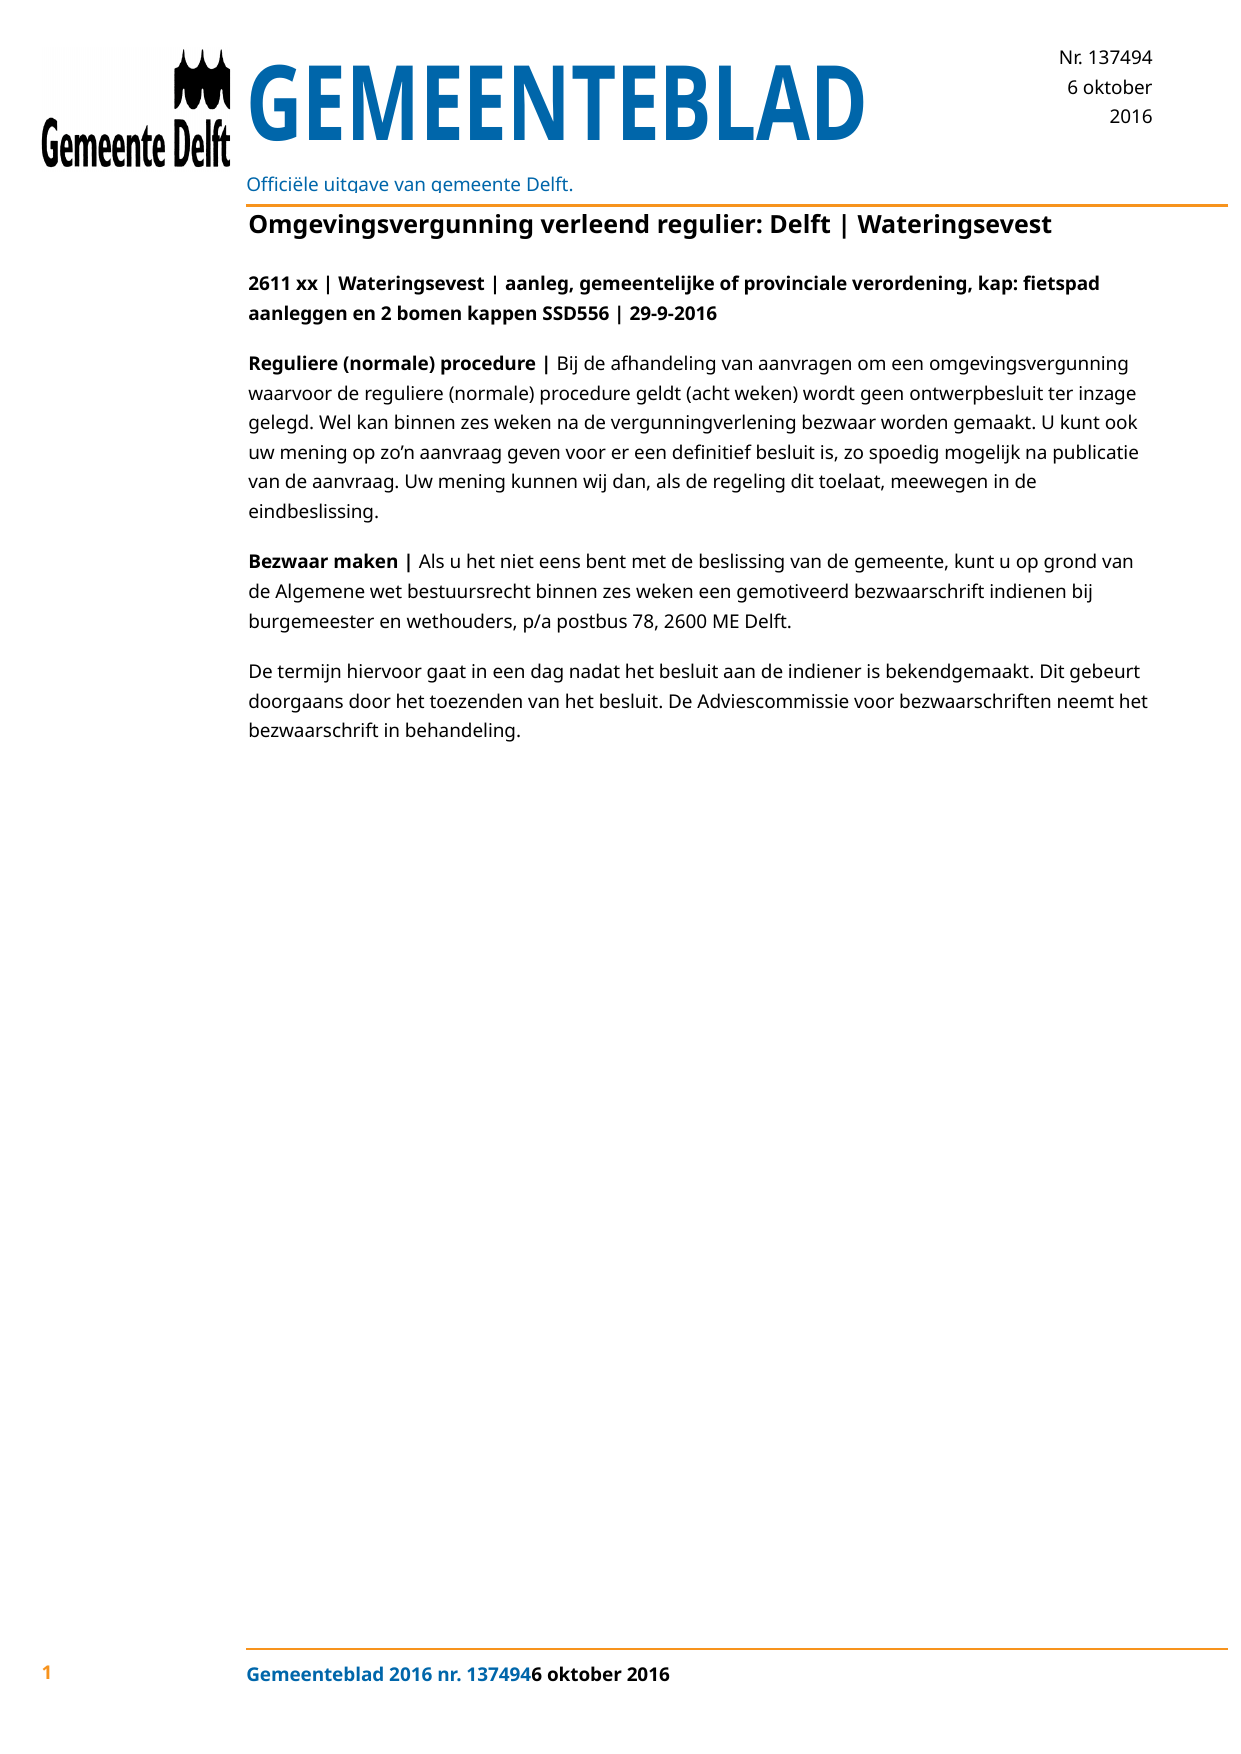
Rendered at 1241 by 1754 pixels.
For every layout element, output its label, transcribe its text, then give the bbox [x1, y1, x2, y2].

picture [41, 47, 231, 172]
text Omgevingsvergunning verleend regulier: Delft | Wateringsevest [248, 207, 1152, 241]
text Bezwaar maken | Als u het niet eens bent met de beslissing van de gemeente, kunt u op grond van de Algemene wet bestuursrecht binnen zes weken een gemotiveerd bezwaarschrift indienen bij burgemeester en wethouders, p/a postbus 78, 2600 ME Delft. [248, 549, 1152, 633]
text 2611 xx | Wateringsevest | aanleg, gemeentelijke of provinciale verordening, kap: fietspad aanleggen en 2 bomen kappen SSD556 | 29-9-2016 [248, 270, 1152, 326]
text De termijn hiervoor gaat in een dag nadat het besluit aan de indiener is bekendgemaakt. Dit gebeurt doorgaans door het toezenden van het besluit. De Adviescommissie voor bezwaarschriften neemt het bezwaarschrift in behandeling. [248, 658, 1152, 743]
text Reguliere (normale) procedure | Bij de afhandeling van aanvragen om een omgevingsvergunning waarvoor de reguliere (normale) procedure geldt (acht weken) wordt geen ontwerpbesluit ter inzage gelegd. Wel kan binnen zes weken na de vergunningverlening bezwaar worden gemaakt. U kunt ook uw mening op zo’n aanvraag geven voor er een definitief besluit is, zo spoedig mogelijk na publicatie van de aanvraag. Uw mening kunnen wij dan, als de regeling dit toelaat, meewegen in de eindbeslissing. [248, 350, 1152, 524]
